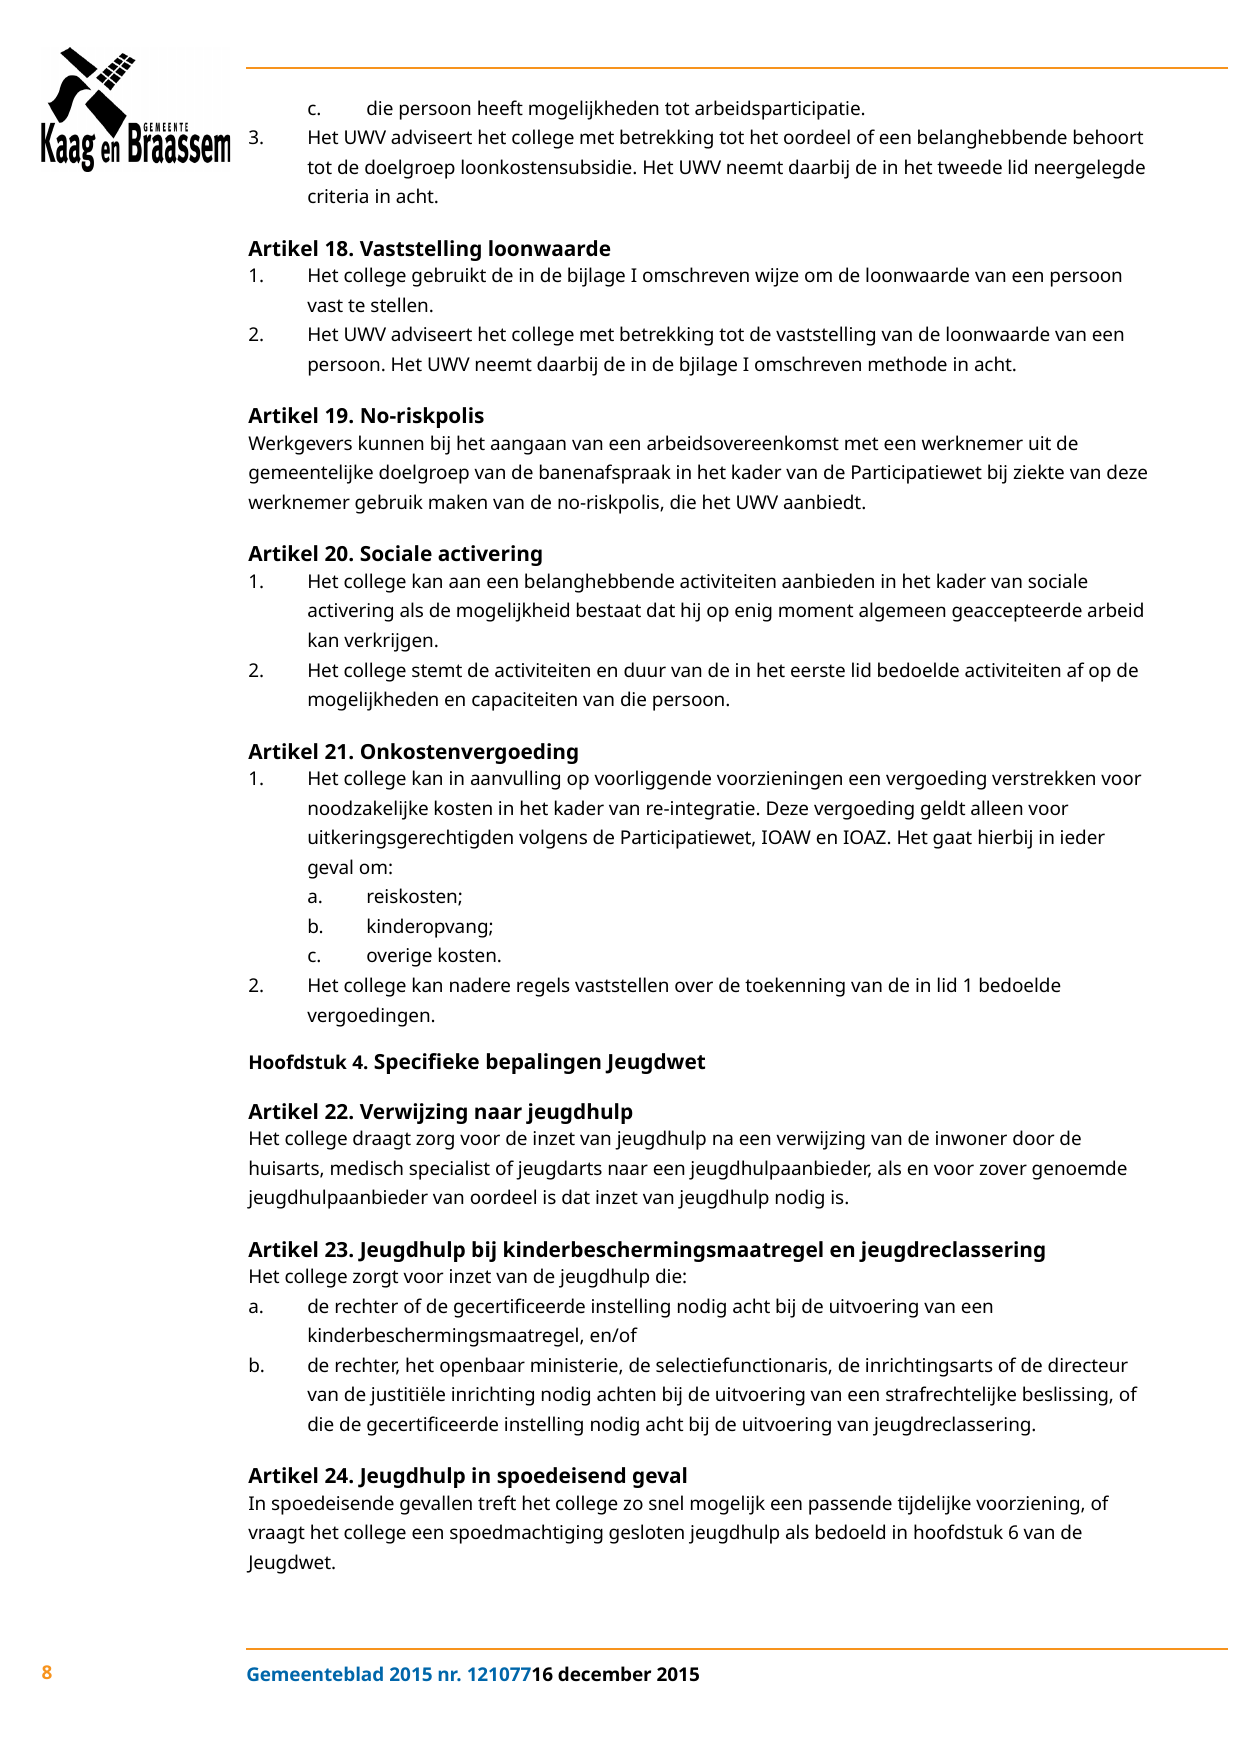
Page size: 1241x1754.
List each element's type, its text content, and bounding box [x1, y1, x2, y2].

list de rechter of de gecertificeerde instelling nodig acht bij de uitvoering van een kinderbeschermingsmaatregel, en/of [248, 1293, 1152, 1348]
text Artikel 23. Jeugdhulp bij kinderbeschermingsmaatregel en jeugdreclassering [248, 1235, 1152, 1263]
text Het college zorgt voor inzet van de jeugdhulp die: [248, 1263, 1152, 1289]
list Het college kan in aanvulling op voorliggende voorzieningen een vergoeding verstrekken voor noodzakelijke kosten in het kader van re-integratie. Deze vergoeding geldt alleen voor uitkeringsgerechtigden volgens de Participatiewet, IOAW en IOAZ. Het gaat hierbij in ieder geval om: [248, 765, 1152, 880]
text Artikel 20. Sociale activering [248, 539, 1152, 568]
list Het college stemt de activiteiten en duur van de in het eerste lid bedoelde activiteiten af op de mogelijkheden en capaciteiten van die persoon. [248, 657, 1152, 712]
text Artikel 24. Jeugdhulp in spoedeisend geval [248, 1462, 1152, 1490]
list die persoon heeft mogelijkheden tot arbeidsparticipatie. [307, 95, 1152, 121]
list Het UWV adviseert het college met betrekking tot de vaststelling van de loonwaarde van een persoon. Het UWV neemt daarbij de in de bjilage I omschreven methode in acht. [248, 322, 1152, 377]
text Werkgevers kunnen bij het aangaan van een arbeidsovereenkomst met een werknemer uit de gemeentelijke doelgroep van de banenafspraak in het kader van de Participatiewet bij ziekte van deze werknemer gebruik maken van de no-riskpolis, die het UWV aanbiedt. [248, 430, 1152, 515]
text Artikel 19. No-riskpolis [248, 402, 1152, 430]
list de rechter, het openbaar ministerie, de selectiefunctionaris, de inrichtingsarts of de directeur van de justitiële inrichting nodig achten bij de uitvoering van een strafrechtelijke beslissing, of die de gecertificeerde instelling nodig acht bij de uitvoering van jeugdreclassering. [248, 1352, 1152, 1437]
list kinderopvang; [307, 913, 1152, 939]
text Artikel 18. Vaststelling loonwaarde [248, 234, 1152, 262]
list reiskosten; [307, 883, 1152, 909]
text Artikel 21. Onkostenvergoeding [248, 737, 1152, 765]
list Het college kan aan een belanghebbende activiteiten aanbieden in het kader van sociale activering als de mogelijkheid bestaat dat hij op enig moment algemeen geaccepteerde arbeid kan verkrijgen. [248, 568, 1152, 653]
text In spoedeisende gevallen treft het college zo snel mogelijk een passende tijdelijke voorziening, of vraagt het college een spoedmachtiging gesloten jeugdhulp als bedoeld in hoofdstuk 6 van de Jeugdwet. [248, 1490, 1152, 1575]
text Het college draagt zorg voor de inzet van jeugdhulp na een verwijzing van de inwoner door de huisarts, medisch specialist of jeugdarts naar een jeugdhulpaanbieder, als en voor zover genoemde jeugdhulpaanbieder van oordeel is dat inzet van jeugdhulp nodig is. [248, 1125, 1152, 1210]
list Het UWV adviseert het college met betrekking tot het oordeel of een belanghebbende behoort tot de doelgroep loonkostensubsidie. Het UWV neemt daarbij de in het tweede lid neergelegde criteria in acht. [248, 124, 1152, 209]
list Het college gebruikt de in de bijlage I omschreven wijze om de loonwaarde van een persoon vast te stellen. [248, 262, 1152, 318]
picture [41, 47, 231, 172]
list overige kosten. [307, 943, 1152, 968]
list Het college kan nadere regels vaststellen over de toekenning van de in lid 1 bedoelde vergoedingen. [248, 972, 1152, 1028]
text Artikel 22. Verwijzing naar jeugdhulp [248, 1097, 1152, 1125]
text Hoofdstuk 4. Specifieke bepalingen Jeugdwet [248, 1047, 1152, 1076]
